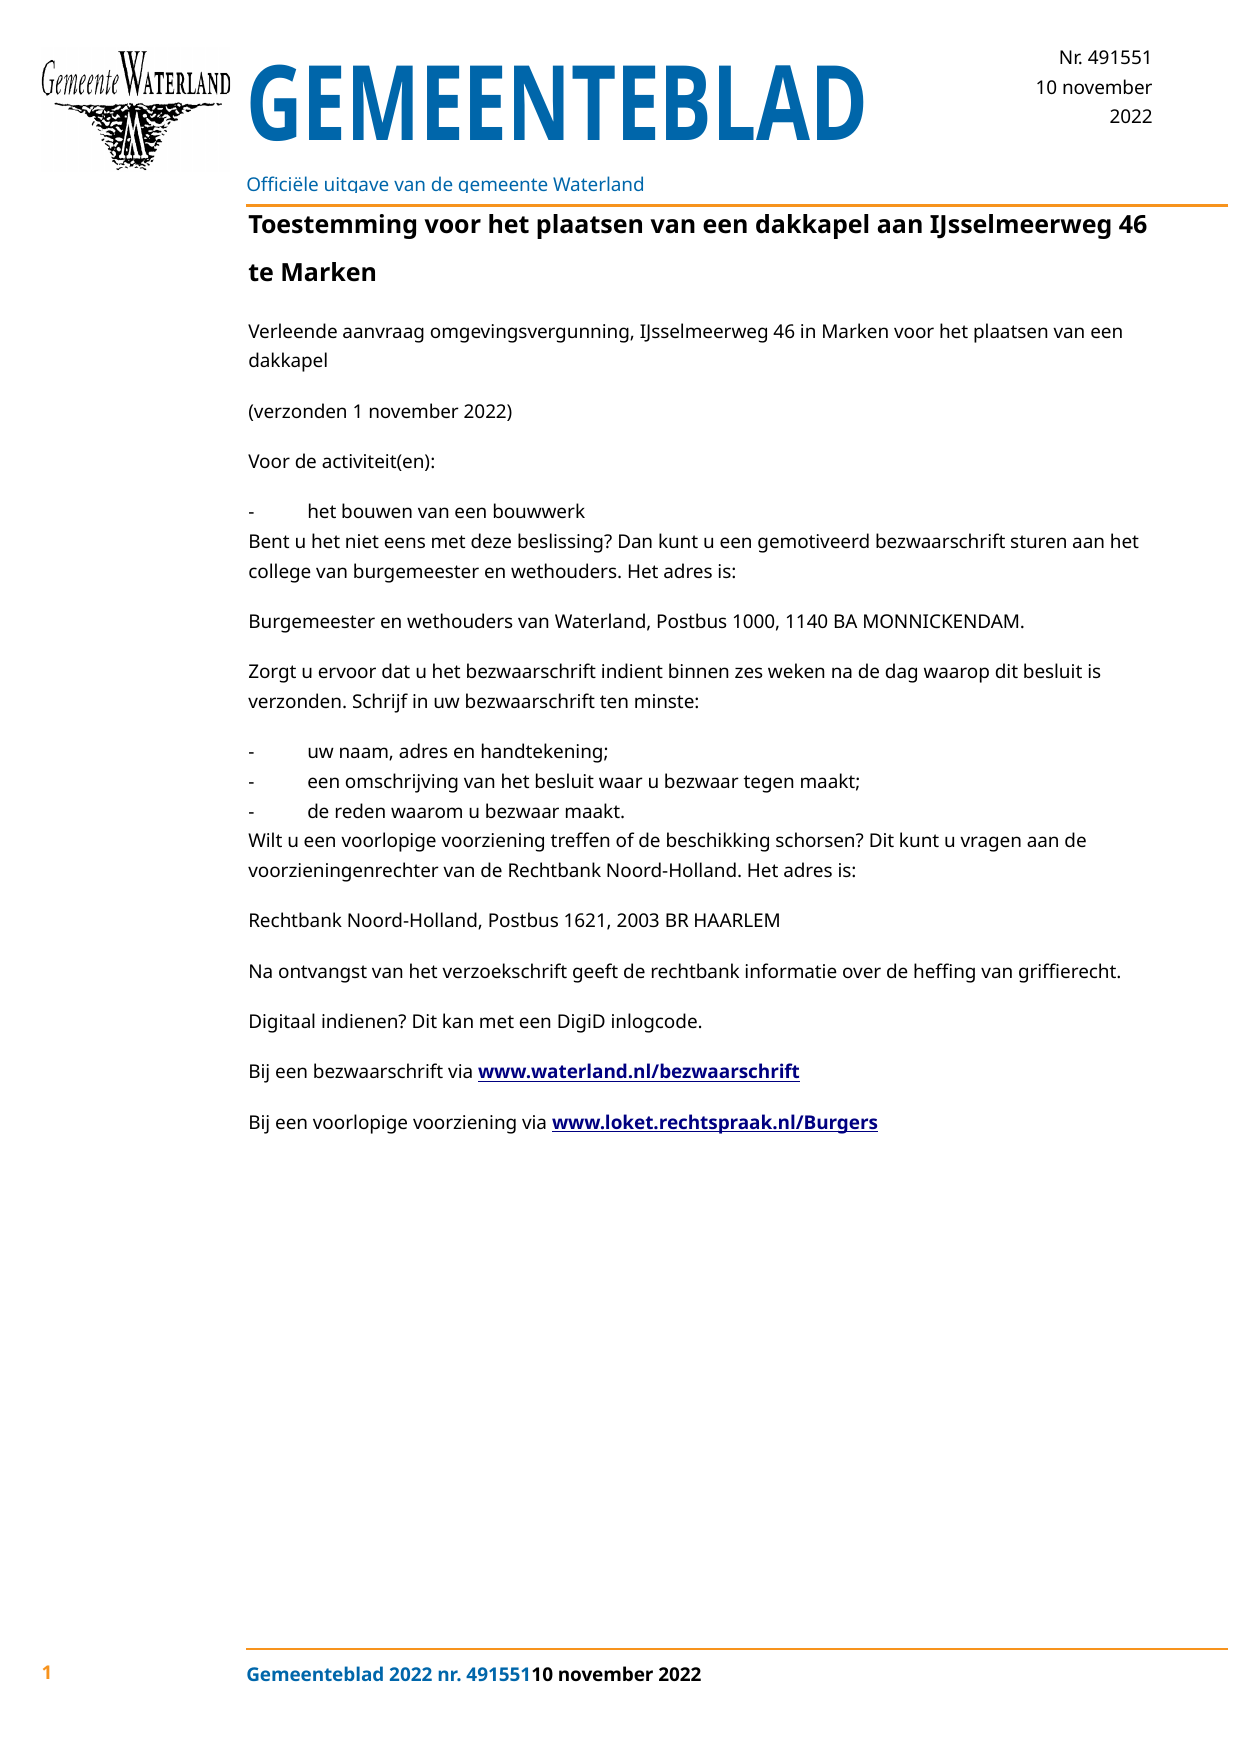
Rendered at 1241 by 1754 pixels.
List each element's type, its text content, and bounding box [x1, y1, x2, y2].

text Digitaal indienen? Dit kan met een DigiD inlogcode. [248, 1008, 1152, 1034]
text Wilt u een voorlopige voorziening treffen of de beschikking schorsen? Dit kunt u vragen aan de voorzieningenrechter van de Rechtbank Noord-Holland. Het adres is: [248, 827, 1152, 883]
text Verleende aanvraag omgevingsvergunning, IJsselmeerweg 46 in Marken voor het plaatsen van een dakkapel [248, 318, 1152, 373]
list een omschrijving van het besluit waar u bezwaar tegen maakt; [248, 768, 1152, 794]
text Bij een voorlopige voorziening via www.loket.rechtspraak.nl/Burgers [248, 1109, 1152, 1135]
text Zorgt u ervoor dat u het bezwaarschrift indient binnen zes weken na de dag waarop dit besluit is verzonden. Schrijf in uw bezwaarschrift ten minste: [248, 659, 1152, 714]
list het bouwen van een bouwwerk [248, 499, 1152, 524]
text Bij een bezwaarschrift via www.waterland.nl/bezwaarschrift [248, 1059, 1152, 1084]
text Toestemming voor het plaatsen van een dakkapel aan IJsselmeerweg 46 te Marken [248, 207, 1152, 288]
text Bent u het niet eens met deze beslissing? Dan kunt u een gemotiveerd bezwaarschrift sturen aan het college van burgemeester en wethouders. Het adres is: [248, 528, 1152, 584]
text Rechtbank Noord-Holland, Postbus 1621, 2003 BR HAARLEM [248, 907, 1152, 933]
picture [41, 47, 231, 172]
text Na ontvangst van het verzoekschrift geeft de rechtbank informatie over de heffing van griffierecht. [248, 958, 1152, 984]
text Voor de activiteit(en): [248, 448, 1152, 474]
list de reden waarom u bezwaar maakt. [248, 798, 1152, 824]
text Burgemeester en wethouders van Waterland, Postbus 1000, 1140 BA MONNICKENDAM. [248, 608, 1152, 634]
text (verzonden 1 november 2022) [248, 398, 1152, 424]
list uw naam, adres en handtekening; [248, 739, 1152, 764]
